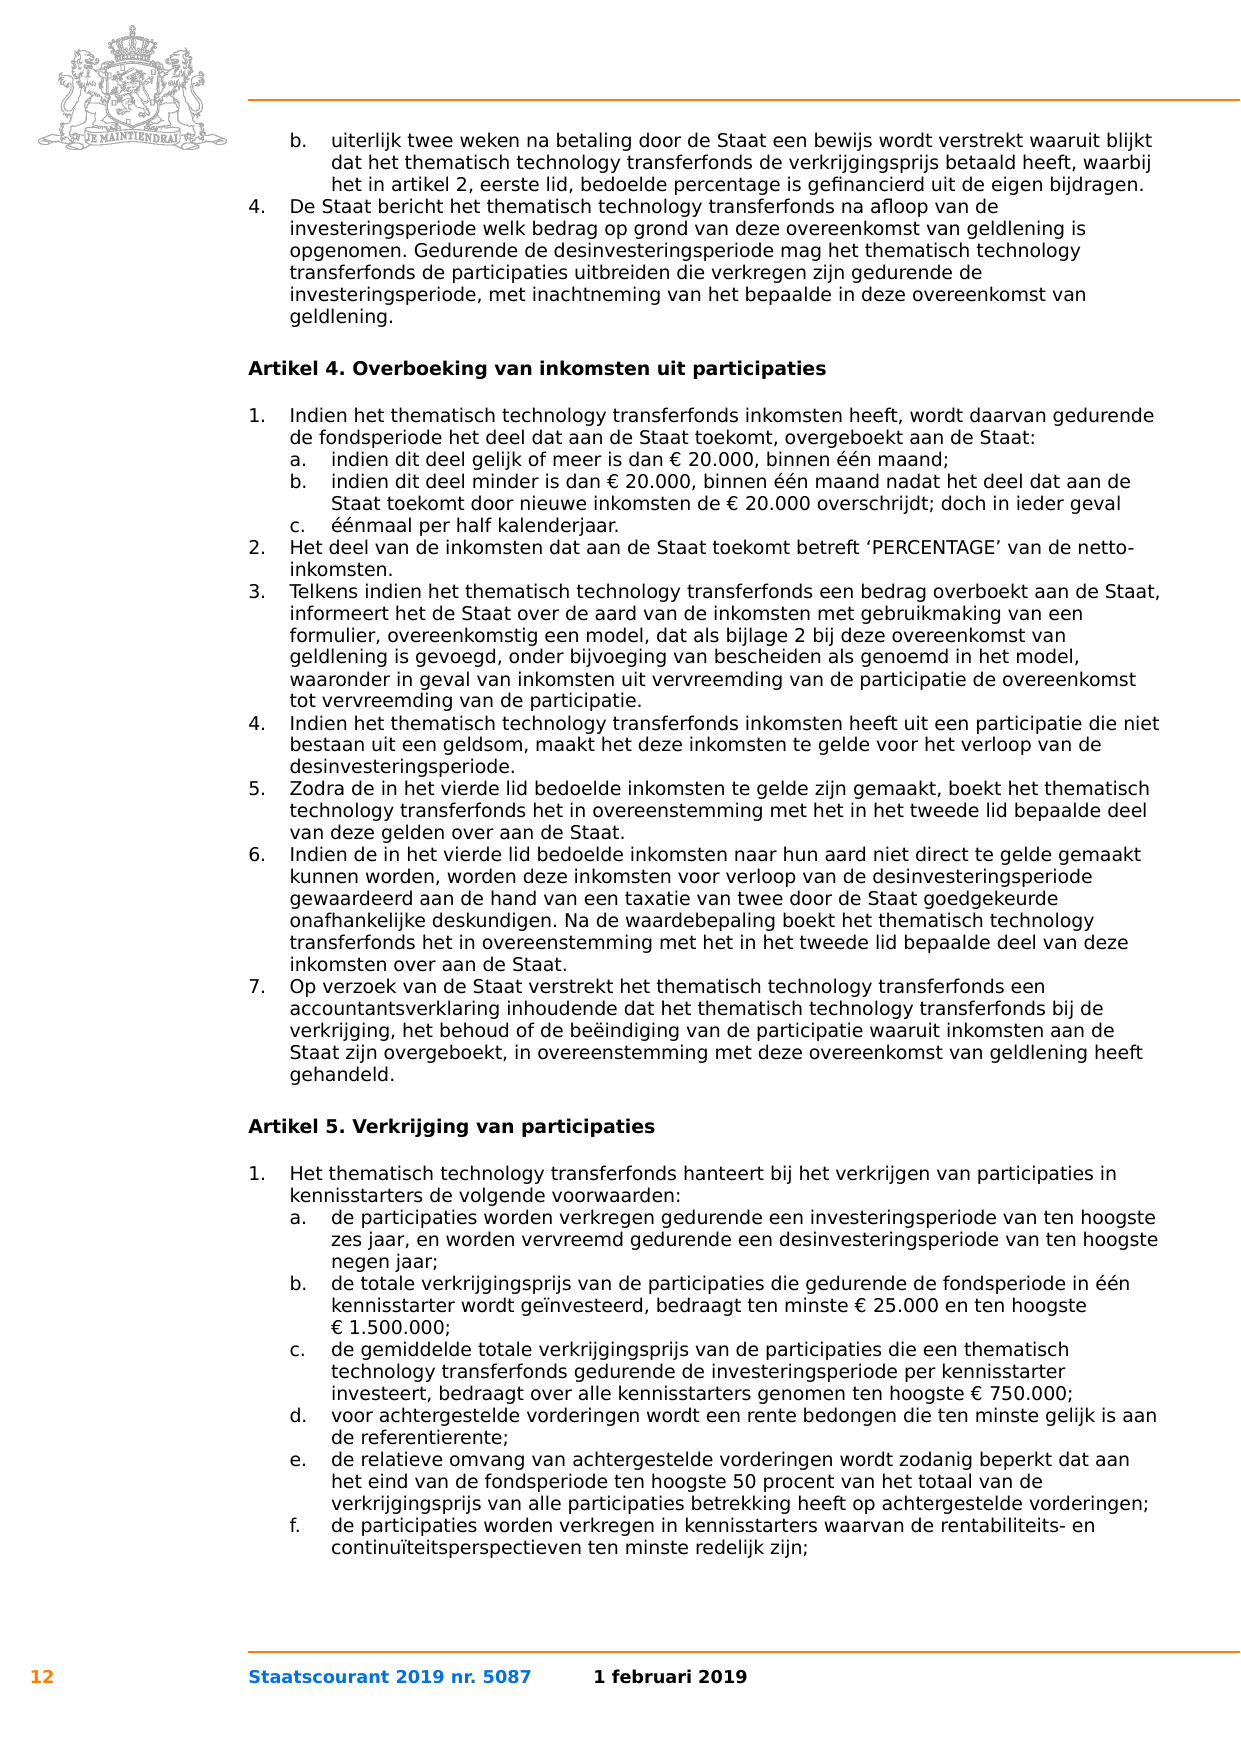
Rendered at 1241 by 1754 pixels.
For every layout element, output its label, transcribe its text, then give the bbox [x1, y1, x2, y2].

text 4. De Staat bericht het thematisch technology transferfonds na afloop van de investeringsperiode welk bedrag op grond van deze overeenkomst van geldlening is opgenomen. Gedurende de desinvesteringsperiode mag het thematisch technology transferfonds de participaties uitbreiden die verkregen zijn gedurende de investeringsperiode, met inachtneming van het bepaalde in deze overeenkomst van geldlening. [248, 196, 1163, 328]
text f. de participaties worden verkregen in kennisstarters waarvan de rentabiliteits- en continuïteitsperspectieven ten minste redelijk zijn; [289, 1515, 1163, 1559]
text 2. Het deel van de inkomsten dat aan de Staat toekomt betreft ‘PERCENTAGE’ van de netto-inkomsten. [248, 537, 1163, 581]
subtitle Artikel 4. Overboeking van inkomsten uit participaties [248, 358, 1163, 380]
text a. indien dit deel gelijk of meer is dan € 20.000, binnen één maand; [289, 449, 1163, 471]
text 4. Indien het thematisch technology transferfonds inkomsten heeft uit een participatie die niet bestaan uit een geldsom, maakt het deze inkomsten te gelde voor het verloop van de desinvesteringsperiode. [248, 712, 1163, 778]
text c. de gemiddelde totale verkrijgingsprijs van de participaties die een thematisch technology transferfonds gedurende de investeringsperiode per kennisstarter investeert, bedraagt over alle kennisstarters genomen ten hoogste € 750.000; [289, 1339, 1163, 1405]
text 5. Zodra de in het vierde lid bedoelde inkomsten te gelde zijn gemaakt, boekt het thematisch technology transferfonds het in overeenstemming met het in het tweede lid bepaalde deel van deze gelden over aan de Staat. [248, 778, 1163, 844]
picture [38, 25, 227, 150]
text b. uiterlijk twee weken na betaling door de Staat een bewijs wordt verstrekt waaruit blijkt dat het thematisch technology transferfonds de verkrijgingsprijs betaald heeft, waarbij het in artikel 2, eerste lid, bedoelde percentage is gefinancierd uit de eigen bijdragen. [289, 130, 1163, 196]
text b. indien dit deel minder is dan € 20.000, binnen één maand nadat het deel dat aan de Staat toekomt door nieuwe inkomsten de € 20.000 overschrijdt; doch in ieder geval [289, 471, 1163, 514]
text 3. Telkens indien het thematisch technology transferfonds een bedrag overboekt aan de Staat, informeert het de Staat over de aard van de inkomsten met gebruikmaking van een formulier, overeenkomstig een model, dat als bijlage 2 bij deze overeenkomst van geldlening is gevoegd, onder bijvoeging van bescheiden als genoemd in het model, waaronder in geval van inkomsten uit vervreemding van de participatie de overeenkomst tot vervreemding van de participatie. [248, 581, 1163, 712]
text b. de totale verkrijgingsprijs van de participaties die gedurende de fondsperiode in één kennisstarter wordt geïnvesteerd, bedraagt ten minste € 25.000 en ten hoogste € 1.500.000; [289, 1273, 1163, 1339]
text 7. Op verzoek van de Staat verstrekt het thematisch technology transferfonds een accountantsverklaring inhoudende dat het thematisch technology transferfonds bij de verkrijging, het behoud of de beëindiging van de participatie waaruit inkomsten aan de Staat zijn overgeboekt, in overeenstemming met deze overeenkomst van geldlening heeft gehandeld. [248, 976, 1163, 1086]
text 6. Indien de in het vierde lid bedoelde inkomsten naar hun aard niet direct te gelde gemaakt kunnen worden, worden deze inkomsten voor verloop van de desinvesteringsperiode gewaardeerd aan de hand van een taxatie van twee door de Staat goedgekeurde onafhankelijke deskundigen. Na de waardebepaling boekt het thematisch technology transferfonds het in overeenstemming met het in het tweede lid bepaalde deel van deze inkomsten over aan de Staat. [248, 844, 1163, 976]
text a. de participaties worden verkregen gedurende een investeringsperiode van ten hoogste zes jaar, en worden vervreemd gedurende een desinvesteringsperiode van ten hoogste negen jaar; [289, 1207, 1163, 1273]
text c. éénmaal per half kalenderjaar. [289, 514, 1163, 537]
text 1. Het thematisch technology transferfonds hanteert bij het verkrijgen van participaties in kennisstarters de volgende voorwaarden: [248, 1163, 1163, 1207]
subtitle Artikel 5. Verkrijging van participaties [248, 1116, 1163, 1138]
text d. voor achtergestelde vorderingen wordt een rente bedongen die ten minste gelijk is aan de referentierente; [289, 1405, 1163, 1449]
text 1. Indien het thematisch technology transferfonds inkomsten heeft, wordt daarvan gedurende de fondsperiode het deel dat aan de Staat toekomt, overgeboekt aan de Staat: [248, 405, 1163, 449]
text e. de relatieve omvang van achtergestelde vorderingen wordt zodanig beperkt dat aan het eind van de fondsperiode ten hoogste 50 procent van het totaal van de verkrijgingsprijs van alle participaties betrekking heeft op achtergestelde vorderingen; [289, 1449, 1163, 1515]
